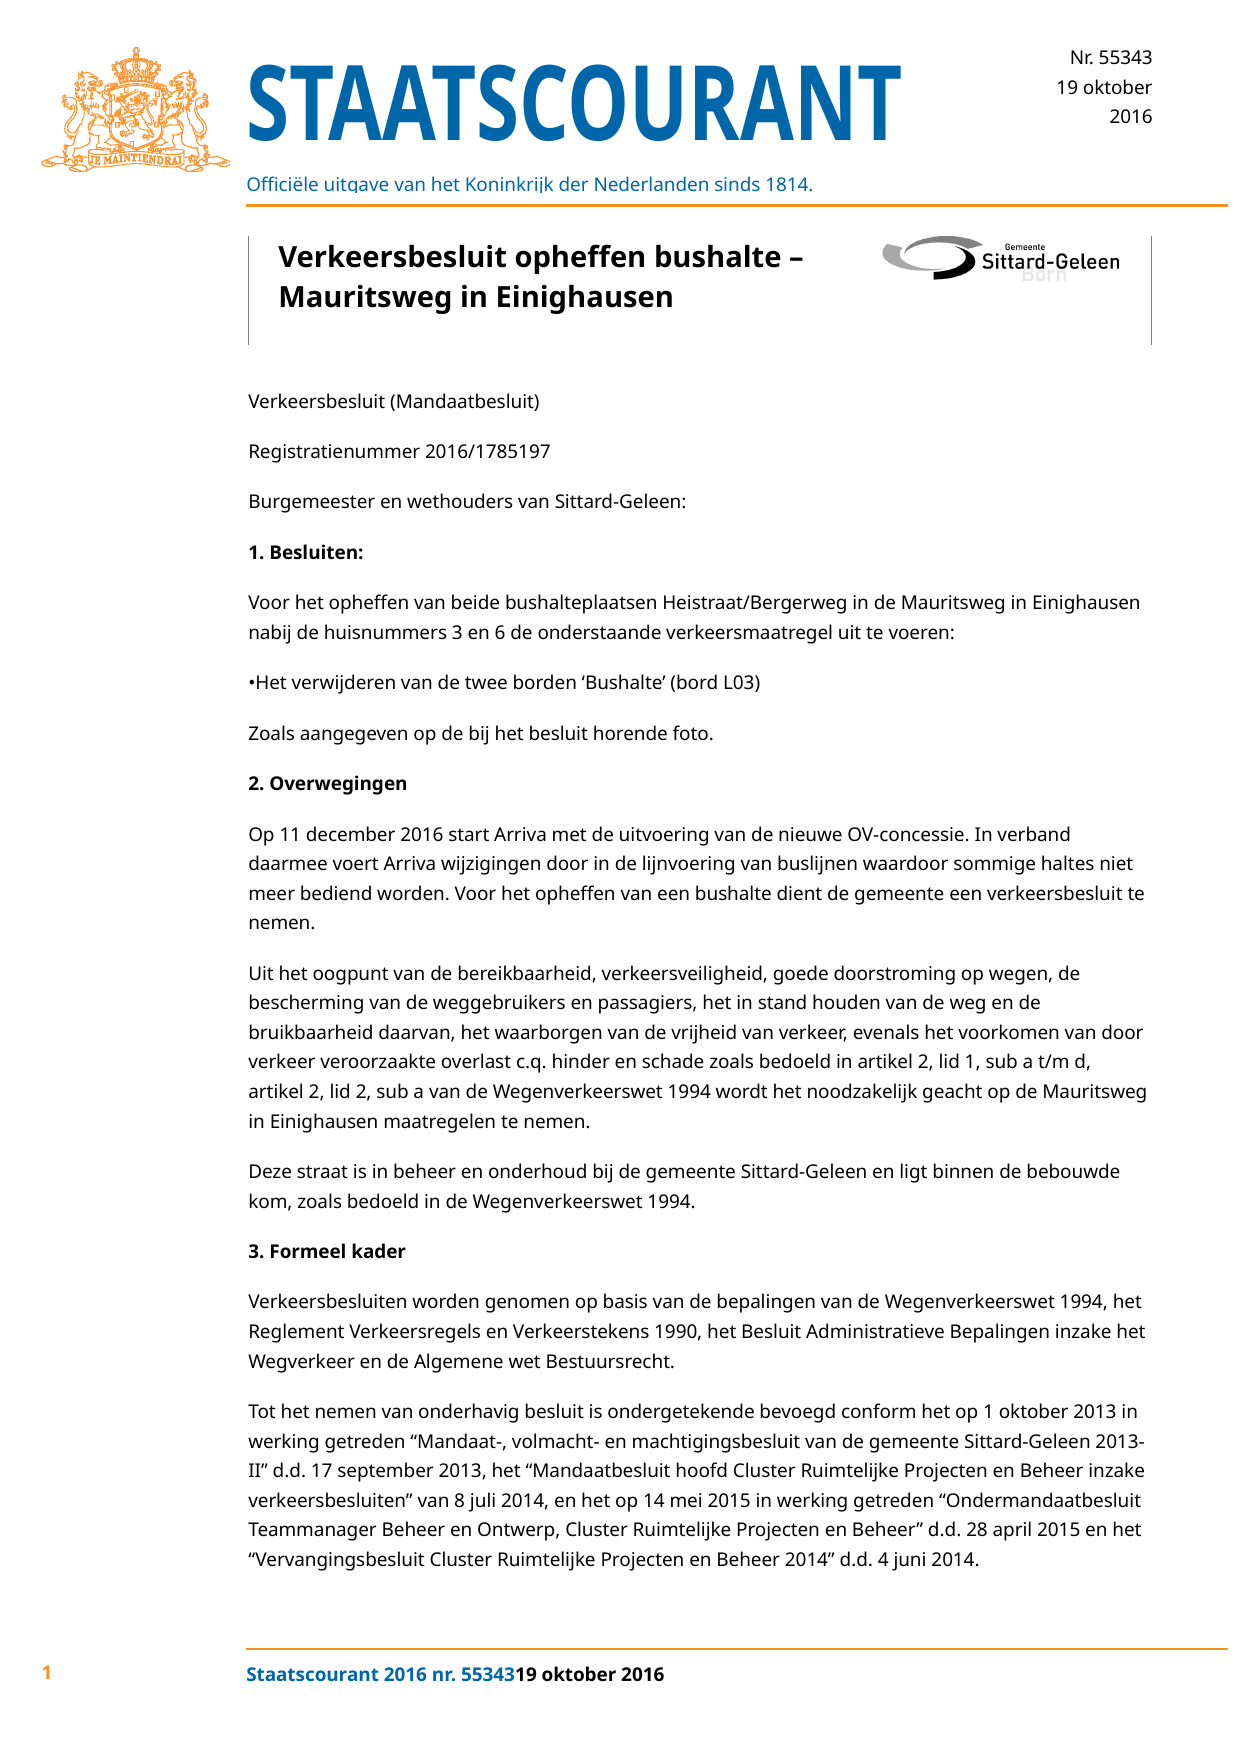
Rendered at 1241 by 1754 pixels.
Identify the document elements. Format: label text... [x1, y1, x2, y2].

text Tot het nemen van onderhavig besluit is ondergetekende bevoegd conform het op 1 oktober 2013 in werking getreden “Mandaat-, volmacht- en machtigingsbesluit van de gemeente Sittard-Geleen 2013-II” d.d. 17 september 2013, het “Mandaatbesluit hoofd Cluster Ruimtelijke Projecten en Beheer inzake verkeersbesluiten” van 8 juli 2014, en het op 14 mei 2015 in werking getreden “Ondermandaatbesluit Teammanager Beheer en Ontwerp, Cluster Ruimtelijke Projecten en Beheer” d.d. 28 april 2015 en het “Vervangingsbesluit Cluster Ruimtelijke Projecten en Beheer 2014” d.d. 4 juni 2014. [248, 1398, 1152, 1572]
text Verkeersbesluiten worden genomen op basis van de bepalingen van de Wegenverkeerswet 1994, het Reglement Verkeersregels en Verkeerstekens 1990, het Besluit Administratieve Bepalingen inzake het Wegverkeer en de Algemene wet Bestuursrecht. [248, 1289, 1152, 1374]
text Deze straat is in beheer en onderhoud bij de gemeente Sittard-Geleen en ligt binnen de bebouwde kom, zoals bedoeld in de Wegenverkeerswet 1994. [248, 1158, 1152, 1214]
text Voor het opheffen van beide bushalteplaatsen Heistraat/Bergerweg in de Mauritsweg in Einighausen nabij de huisnummers 3 en 6 de onderstaande verkeersmaatregel uit te voeren: [248, 589, 1152, 645]
text Burgemeester en wethouders van Sittard-Geleen: [248, 489, 1152, 514]
text 2. Overwegingen [248, 770, 1152, 796]
picture [882, 236, 1119, 281]
text Zoals aangegeven op de bij het besluit horende foto. [248, 720, 1152, 746]
text 1. Besluiten: [248, 539, 1152, 565]
table_header Verkeersbesluit opheffen bushalte – Mauritsweg in Einighausen [249, 236, 850, 345]
picture [41, 47, 231, 172]
text •Het verwijderen van de twee borden ‘Bushalte’ (bord L03) [248, 669, 1152, 695]
table_header [850, 236, 1151, 345]
text Op 11 december 2016 start Arriva met de uitvoering van de nieuwe OV-concessie. In verband daarmee voert Arriva wijzigingen door in de lijnvoering van buslijnen waardoor sommige haltes niet meer bediend worden. Voor het opheffen van een bushalte dient de gemeente een verkeersbesluit te nemen. [248, 821, 1152, 935]
text 3. Formeel kader [248, 1238, 1152, 1264]
text Uit het oogpunt van de bereikbaarheid, verkeersveiligheid, goede doorstroming op wegen, de bescherming van de weggebruikers en passagiers, het in stand houden van de weg en de bruikbaarheid daarvan, het waarborgen van de vrijheid van verkeer, evenals het voorkomen van door verkeer veroorzaakte overlast c.q. hinder en schade zoals bedoeld in artikel 2, lid 1, sub a t/m d, artikel 2, lid 2, sub a van de Wegenverkeerswet 1994 wordt het noodzakelijk geacht op de Mauritsweg in Einighausen maatregelen te nemen. [248, 960, 1152, 1134]
text Verkeersbesluit (Mandaatbesluit) [248, 388, 1152, 414]
text Registratienummer 2016/1785197 [248, 438, 1152, 464]
